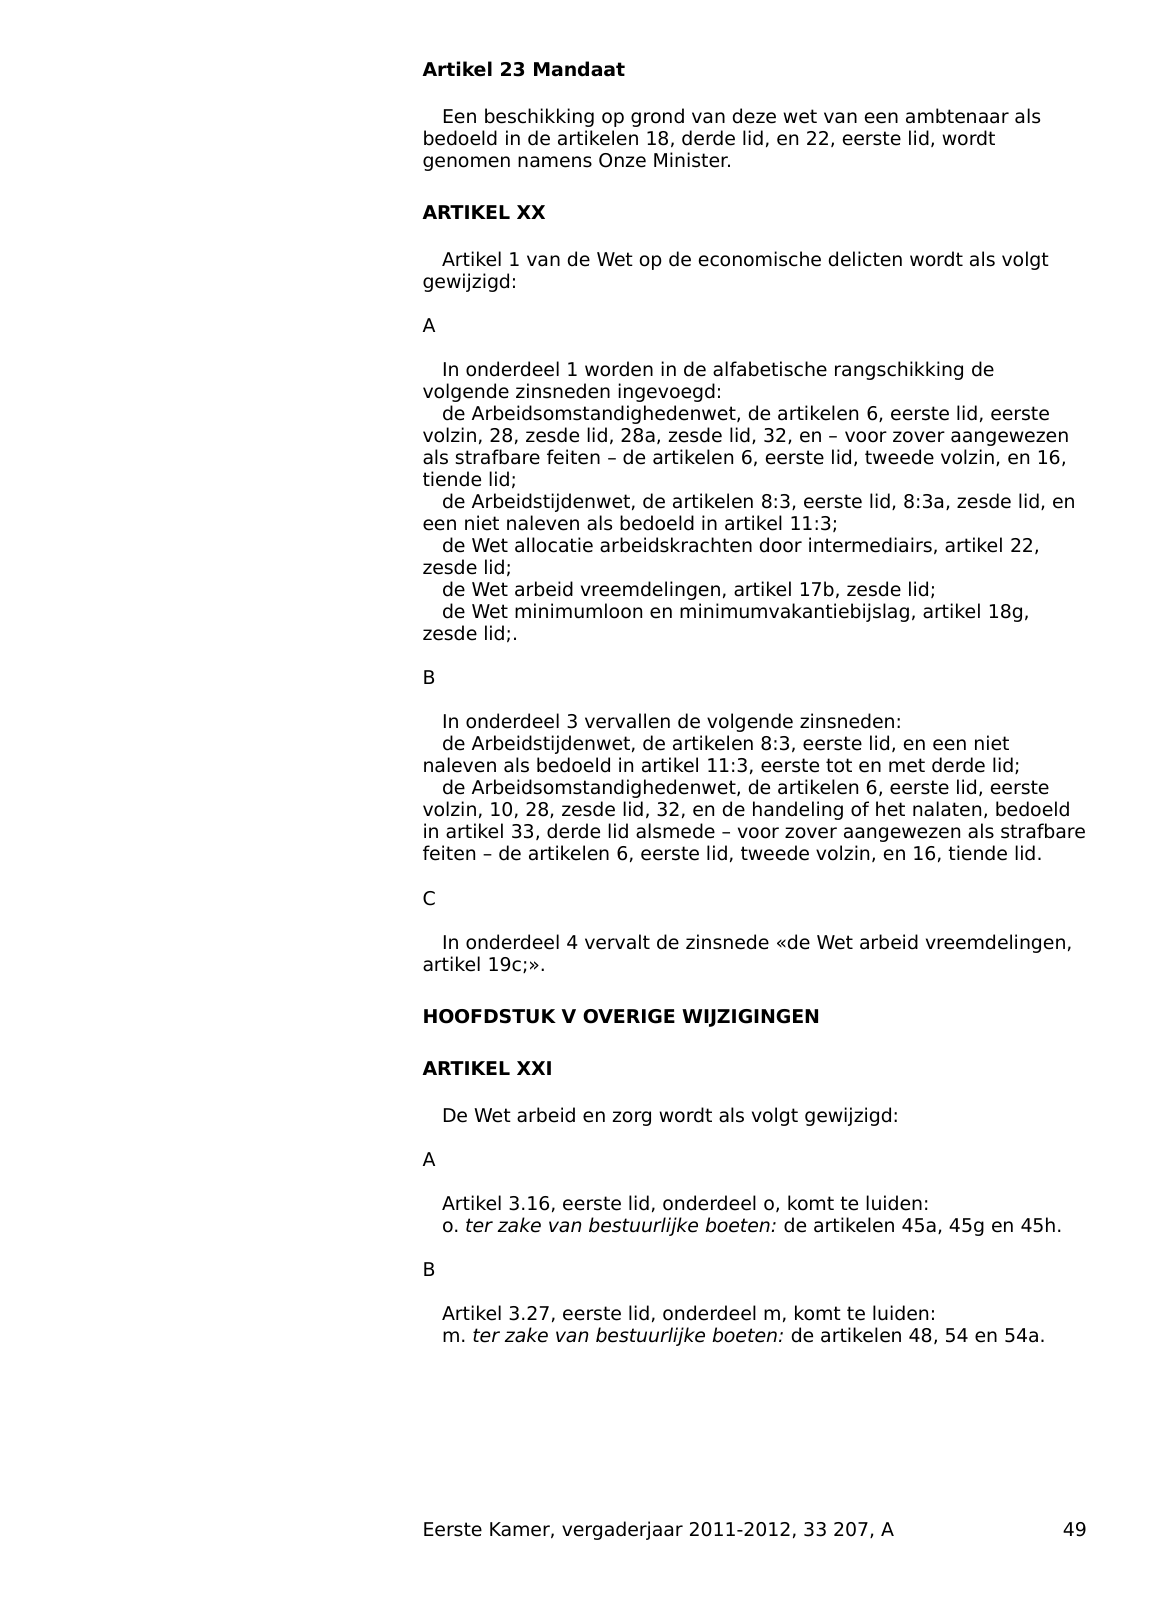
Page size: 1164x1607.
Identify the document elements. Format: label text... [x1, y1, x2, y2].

text In onderdeel 1 worden in de alfabetische rangschikking de volgende zinsneden ingevoegd: [422, 359, 1087, 403]
text Artikel 3.27, eerste lid, onderdeel m, komt te luiden: [422, 1303, 1087, 1325]
text de Arbeidstijdenwet, de artikelen 8:3, eerste lid, 8:3a, zesde lid, en een niet naleven als bedoeld in artikel 11:3; [422, 491, 1087, 535]
text de Arbeidstijdenwet, de artikelen 8:3, eerste lid, en een niet naleven als bedoeld in artikel 11:3, eerste tot en met derde lid; [422, 733, 1087, 777]
text Artikel 1 van de Wet op de economische delicten wordt als volgt gewijzigd: [422, 249, 1087, 293]
text B [422, 1259, 1087, 1281]
text de Arbeidsomstandighedenwet, de artikelen 6, eerste lid, eerste volzin, 10, 28, zesde lid, 32, en de handeling of het nalaten, bedoeld in artikel 33, derde lid alsmede – voor zover aangewezen als strafbare feiten – de artikelen 6, eerste lid, tweede volzin, en 16, tiende lid. [422, 777, 1087, 865]
subtitle ARTIKEL XX [422, 202, 1087, 224]
text De Wet arbeid en zorg wordt als volgt gewijzigd: [422, 1104, 1087, 1126]
text A [422, 1149, 1087, 1171]
text de Arbeidsomstandighedenwet, de artikelen 6, eerste lid, eerste volzin, 28, zesde lid, 28a, zesde lid, 32, en – voor zover aangewezen als strafbare feiten – de artikelen 6, eerste lid, tweede volzin, en 16, tiende lid; [422, 403, 1087, 491]
subtitle HOOFDSTUK V OVERIGE WIJZIGINGEN [422, 1006, 1087, 1027]
subtitle Artikel 23 Mandaat [422, 59, 1087, 81]
text de Wet allocatie arbeidskrachten door intermediairs, artikel 22, zesde lid; [422, 535, 1087, 579]
text C [422, 887, 1087, 909]
text In onderdeel 4 vervalt de zinsnede «de Wet arbeid vreemdelingen, artikel 19c;». [422, 932, 1087, 976]
text Een beschikking op grond van deze wet van een ambtenaar als bedoeld in de artikelen 18, derde lid, en 22, eerste lid, wordt genomen namens Onze Minister. [422, 106, 1087, 172]
subtitle ARTIKEL XXI [422, 1057, 1087, 1079]
text de Wet minimumloon en minimumvakantiebijslag, artikel 18g, zesde lid;. [422, 601, 1087, 645]
text B [422, 667, 1087, 689]
text Artikel 3.16, eerste lid, onderdeel o, komt te luiden: [422, 1193, 1087, 1215]
text m. ter zake van bestuurlijke boeten: de artikelen 48, 54 en 54a. [422, 1325, 1087, 1347]
text de Wet arbeid vreemdelingen, artikel 17b, zesde lid; [422, 579, 1087, 601]
text In onderdeel 3 vervallen de volgende zinsneden: [422, 711, 1087, 733]
text A [422, 315, 1087, 337]
text o. ter zake van bestuurlijke boeten: de artikelen 45a, 45g en 45h. [422, 1215, 1087, 1237]
